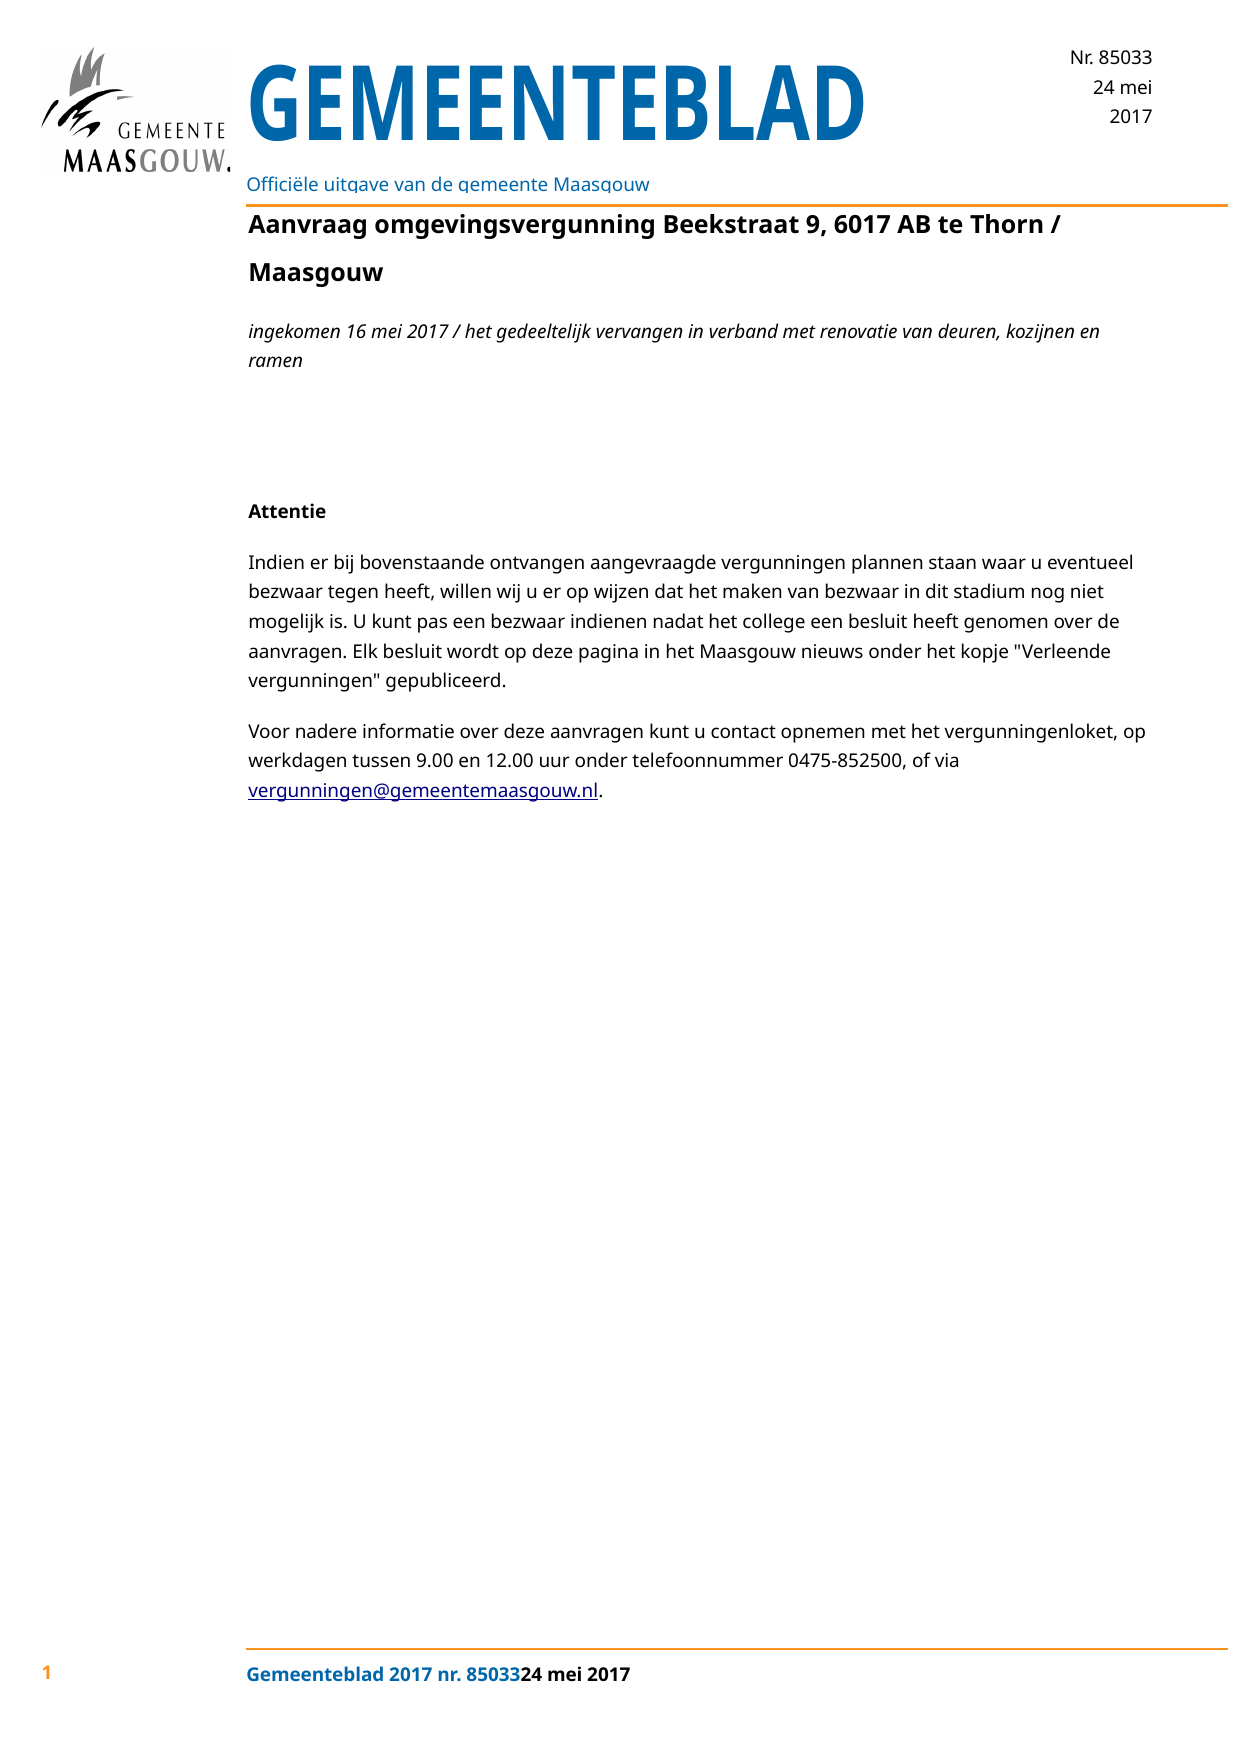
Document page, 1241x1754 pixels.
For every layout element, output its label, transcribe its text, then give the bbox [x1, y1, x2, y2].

picture [41, 47, 231, 172]
text Voor nadere informatie over deze aanvragen kunt u contact opnemen met het vergunningenloket, op werkdagen tussen 9.00 en 12.00 uur onder telefoonnummer 0475-852500, of via vergunningen@gemeentemaasgouw.nl. [248, 718, 1152, 803]
text Indien er bij bovenstaande ontvangen aangevraagde vergunningen plannen staan waar u eventueel bezwaar tegen heeft, willen wij u er op wijzen dat het maken van bezwaar in dit stadium nog niet mogelijk is. U kunt pas een bezwaar indienen nadat het college een besluit heeft genomen over de aanvragen. Elk besluit wordt op deze pagina in het Maasgouw nieuws onder het kopje "Verleende vergunningen" gepubliceerd. [248, 549, 1152, 693]
text Attentie [248, 499, 1152, 524]
text ingekomen 16 mei 2017 / het gedeeltelijk vervangen in verband met renovatie van deuren, kozijnen en ramen [248, 318, 1152, 373]
text Aanvraag omgevingsvergunning Beekstraat 9, 6017 AB te Thorn / Maasgouw [248, 207, 1152, 288]
